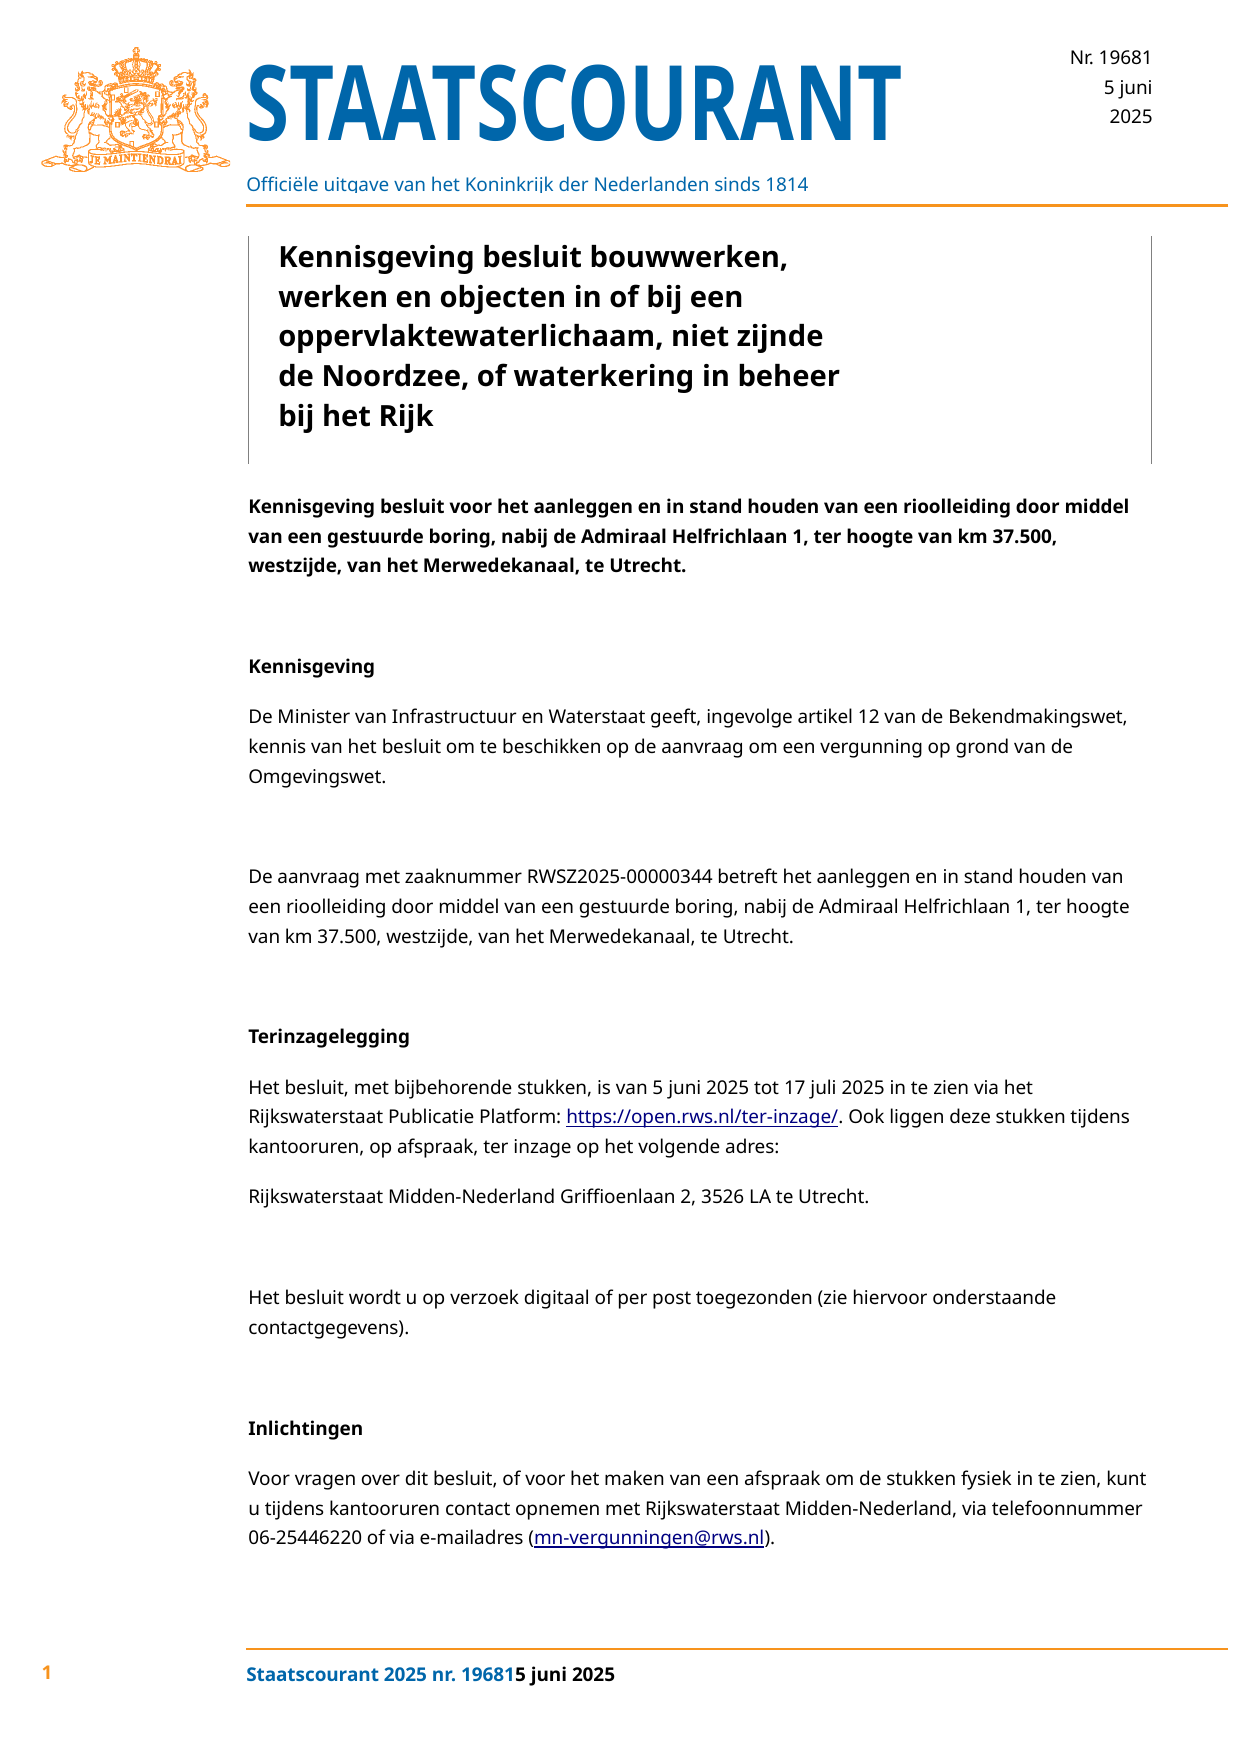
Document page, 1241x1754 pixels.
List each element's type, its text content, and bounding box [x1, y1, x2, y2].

text Rijkswaterstaat Midden-Nederland Griffioenlaan 2, 3526 LA te Utrecht. [248, 1184, 1152, 1209]
table_header Kennisgeving besluit bouwwerken, werken en objecten in of bij een oppervlaktewaterlichaam, niet zijnde de Noordzee, of waterkering in beheer bij het Rijk [249, 236, 850, 464]
text Het besluit wordt u op verzoek digitaal of per post toegezonden (zie hiervoor onderstaande contactgegevens). [248, 1284, 1152, 1340]
table_header [850, 414, 1151, 464]
text Kennisgeving [248, 653, 1152, 679]
picture [912, 236, 1090, 414]
text Het besluit, met bijbehorende stukken, is van 5 juni 2025 tot 17 juli 2025 in te zien via het Rijkswaterstaat Publicatie Platform: https://open.rws.nl/ter-inzage/. Ook liggen deze stukken tijdens kantooruren, op afspraak, ter inzage op het volgende adres: [248, 1074, 1152, 1159]
picture [41, 47, 231, 172]
text Inlichtingen [248, 1415, 1152, 1441]
text Terinzagelegging [248, 1024, 1152, 1049]
text Voor vragen over dit besluit, of voor het maken van een afspraak om de stukken fysiek in te zien, kunt u tijdens kantooruren contact opnemen met Rijkswaterstaat Midden-Nederland, via telefoonnummer 06-25446220 of via e-mailadres (mn-vergunningen@rws.nl). [248, 1465, 1152, 1550]
text De aanvraag met zaaknummer RWSZ2025-00000344 betreft het aanleggen en in stand houden van een rioolleiding door middel van een gestuurde boring, nabij de Admiraal Helfrichlaan 1, ter hoogte van km 37.500, westzijde, van het Merwedekanaal, te Utrecht. [248, 864, 1152, 949]
text Kennisgeving besluit voor het aanleggen en in stand houden van een rioolleiding door middel van een gestuurde boring, nabij de Admiraal Helfrichlaan 1, ter hoogte van km 37.500, westzijde, van het Merwedekanaal, te Utrecht. [248, 493, 1152, 578]
table_header [850, 236, 912, 413]
table_header [1090, 236, 1151, 413]
text De Minister van Infrastructuur en Waterstaat geeft, ingevolge artikel 12 van de Bekendmakingswet, kennis van het besluit om te beschikken op de aanvraag om een vergunning op grond van de Omgevingswet. [248, 704, 1152, 789]
